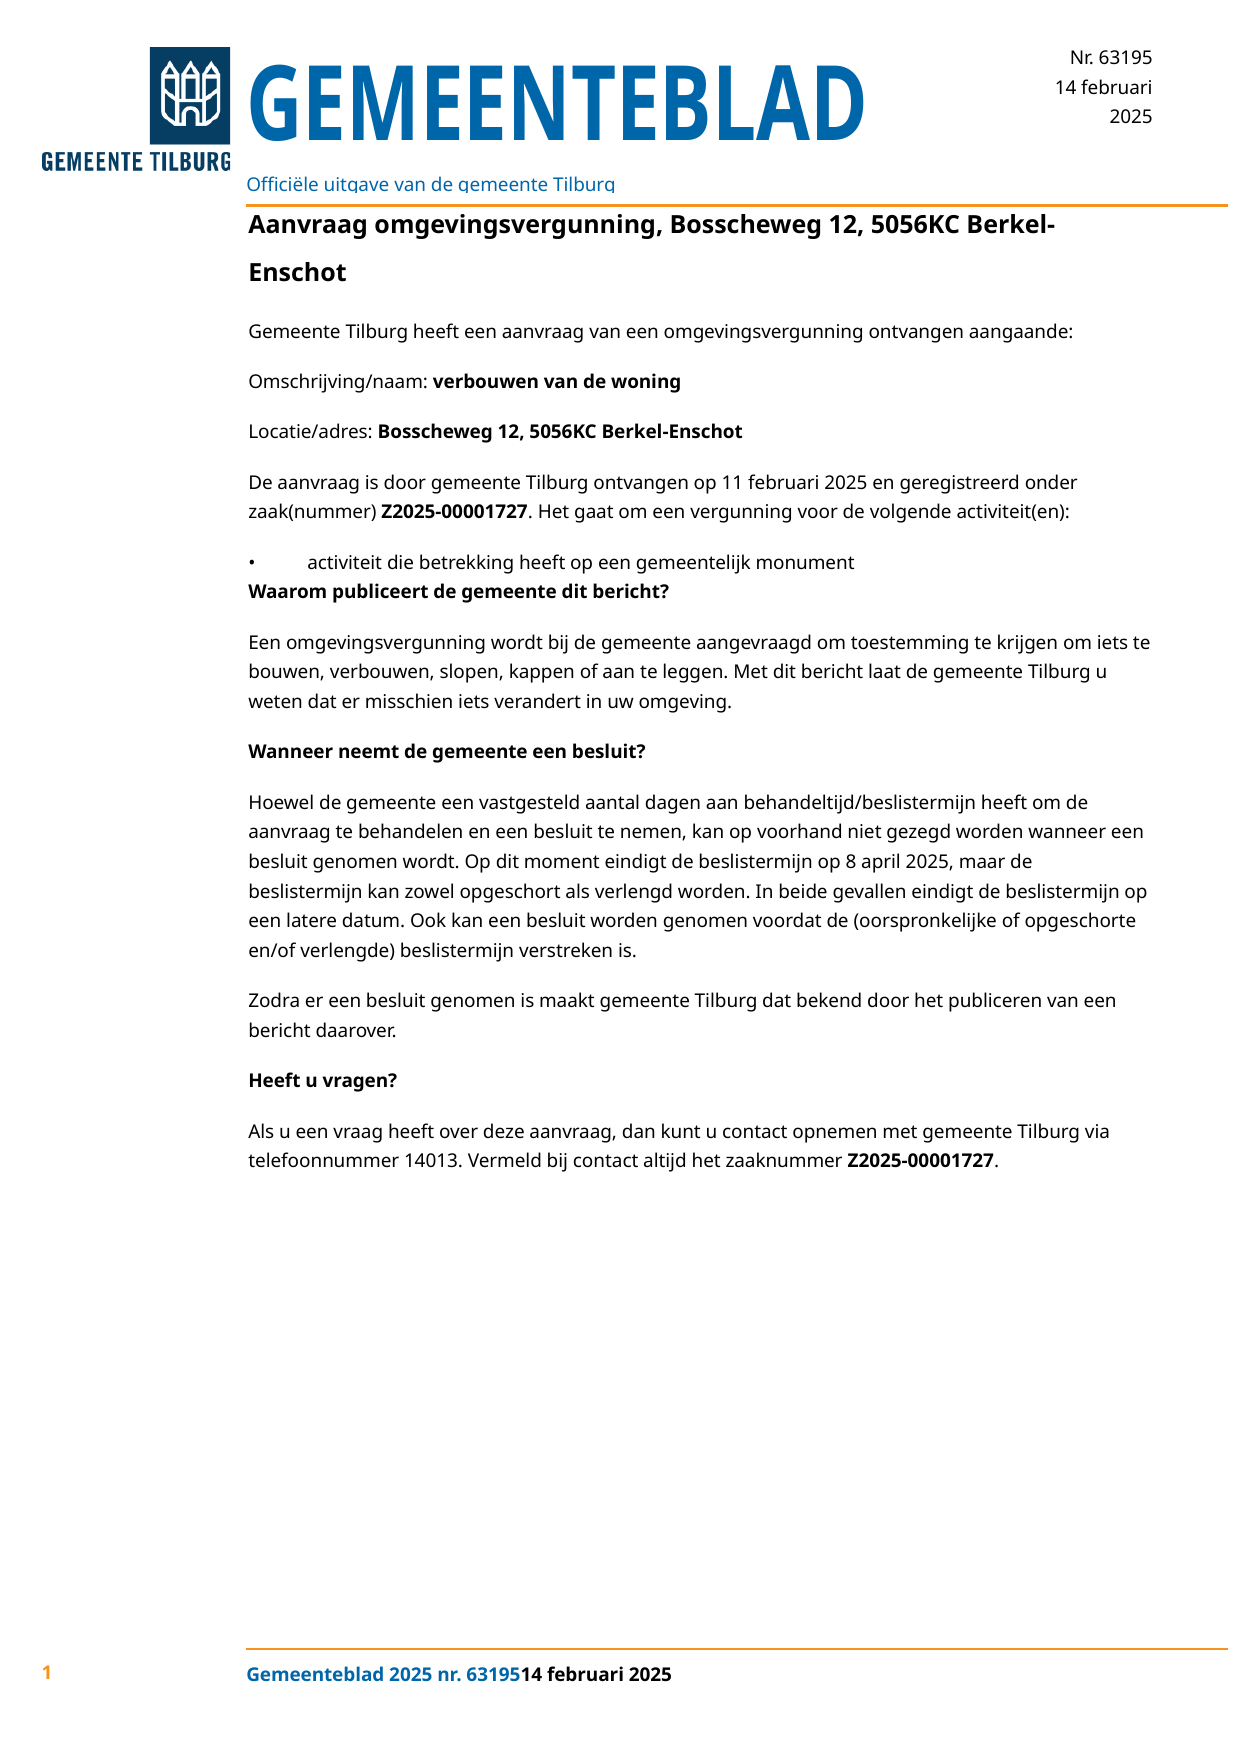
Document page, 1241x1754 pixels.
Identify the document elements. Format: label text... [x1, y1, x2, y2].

text Gemeente Tilburg heeft een aanvraag van een omgevingsvergunning ontvangen aangaande: [248, 318, 1152, 344]
text Heeft u vragen? [248, 1067, 1152, 1093]
text Aanvraag omgevingsvergunning, Bosscheweg 12, 5056KC Berkel-Enschot [248, 207, 1152, 288]
text Een omgevingsvergunning wordt bij de gemeente aangevraagd om toestemming te krijgen om iets te bouwen, verbouwen, slopen, kappen of aan te leggen. Met dit bericht laat de gemeente Tilburg u weten dat er misschien iets verandert in uw omgeving. [248, 629, 1152, 714]
text Waarom publiceert de gemeente dit bericht? [248, 579, 1152, 604]
text Omschrijving/naam: verbouwen van de woning [248, 368, 1152, 394]
text Als u een vraag heeft over deze aanvraag, dan kunt u contact opnemen met gemeente Tilburg via telefoonnummer 14013. Vermeld bij contact altijd het zaaknummer Z2025-00001727. [248, 1118, 1152, 1173]
text Hoewel de gemeente een vastgesteld aantal dagen aan behandeltijd/beslistermijn heeft om de aanvraag te behandelen en een besluit te nemen, kan op voorhand niet gezegd worden wanneer een besluit genomen wordt. Op dit moment eindigt de beslistermijn op 8 april 2025, maar de beslistermijn kan zowel opgeschort als verlengd worden. In beide gevallen eindigt de beslistermijn op een latere datum. Ook kan een besluit worden genomen voordat de (oorspronkelijke of opgeschorte en/of verlengde) beslistermijn verstreken is. [248, 789, 1152, 963]
text Locatie/adres: Bosscheweg 12, 5056KC Berkel-Enschot [248, 419, 1152, 444]
list activiteit die betrekking heeft op een gemeentelijk monument [248, 549, 1152, 575]
text Wanneer neemt de gemeente een besluit? [248, 739, 1152, 764]
text Zodra er een besluit genomen is maakt gemeente Tilburg dat bekend door het publiceren van een bericht daarover. [248, 987, 1152, 1043]
text De aanvraag is door gemeente Tilburg ontvangen op 11 februari 2025 en geregistreerd onder zaak(nummer) Z2025-00001727. Het gaat om een vergunning voor de volgende activiteit(en): [248, 469, 1152, 524]
picture [41, 47, 231, 172]
